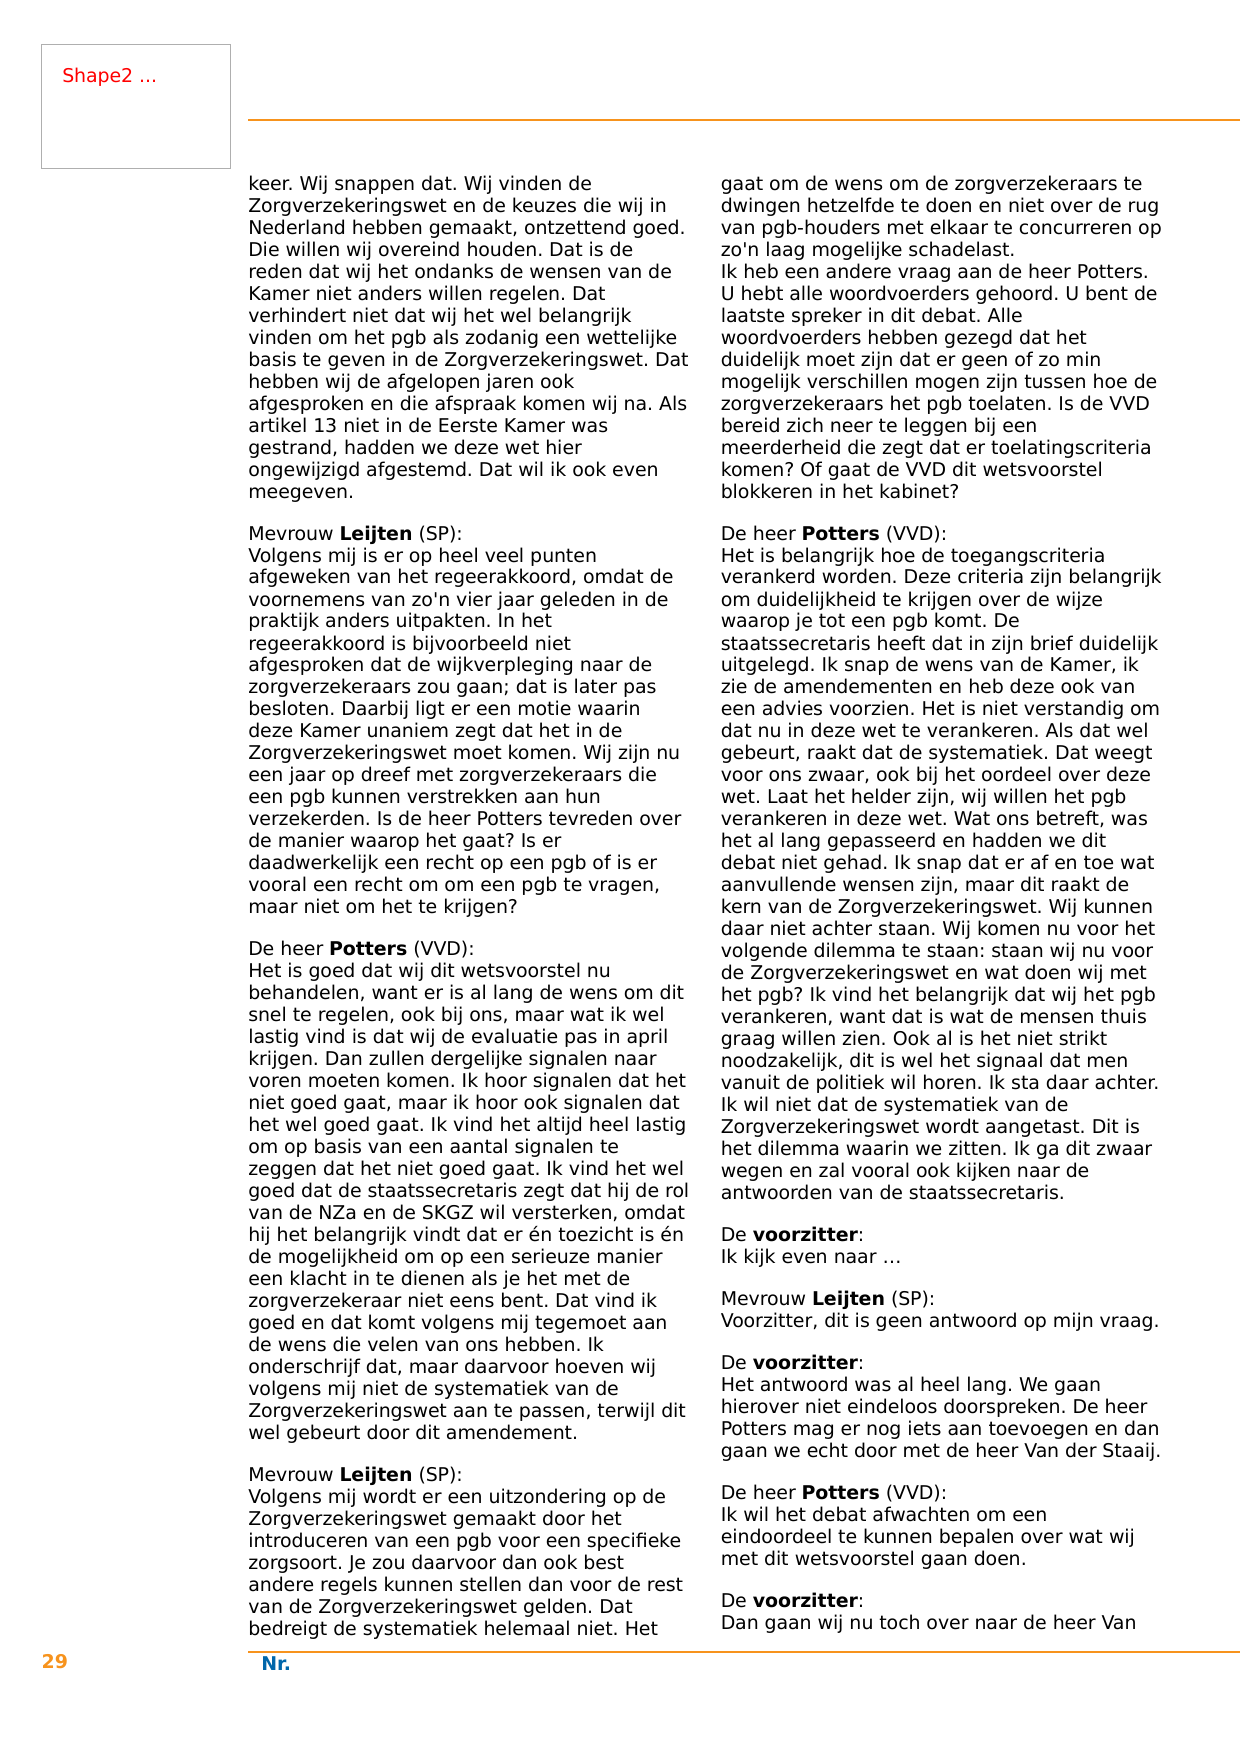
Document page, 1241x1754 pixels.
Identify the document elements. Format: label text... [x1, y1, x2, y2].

text Het is belangrijk hoe de toegangscriteria verankerd worden. Deze criteria zijn belangrijk om duidelijkheid te krijgen over de wijze waarop je tot een pgb komt. De staatssecretaris heeft dat in zijn brief duidelijk uitgelegd. Ik snap de wens van de Kamer, ik zie de amendementen en heb deze ook van een advies voorzien. Het is niet verstandig om dat nu in deze wet te verankeren. Als dat wel gebeurt, raakt dat de systematiek. Dat weegt voor ons zwaar, ook bij het oordeel over deze wet. Laat het helder zijn, wij willen het pgb verankeren in deze wet. Wat ons betreft, was het al lang gepasseerd en hadden we dit debat niet gehad. Ik snap dat er af en toe wat aanvullende wensen zijn, maar dit raakt de kern van de Zorgverzekeringswet. Wij kunnen daar niet achter staan. Wij komen nu voor het volgende dilemma te staan: staan wij nu voor de Zorgverzekeringswet en wat doen wij met het pgb? Ik vind het belangrijk dat wij het pgb verankeren, want dat is wat de mensen thuis graag willen zien. Ook al is het niet strikt noodzakelijk, dit is wel het signaal dat men vanuit de politiek wil horen. Ik sta daar achter. Ik wil niet dat de systematiek van de Zorgverzekeringswet wordt aangetast. Dit is het dilemma waarin we zitten. Ik ga dit zwaar wegen en zal vooral ook kijken naar de antwoorden van de staatssecretaris. [721, 544, 1163, 1204]
text De voorzitter: [721, 1589, 1163, 1612]
text Mevrouw Leijten (SP): [248, 1464, 691, 1486]
text De heer Potters (VVD): [721, 522, 1163, 544]
text Ik kijk even naar … [721, 1246, 1163, 1268]
text Ik heb een andere vraag aan de heer Potters. U hebt alle woordvoerders gehoord. U bent de laatste spreker in dit debat. Alle woordvoerders hebben gezegd dat het duidelijk moet zijn dat er geen of zo min mogelijk verschillen mogen zijn tussen hoe de zorgverzekeraars het pgb toelaten. Is de VVD bereid zich neer te leggen bij een meerderheid die zegt dat er toelatingscriteria komen? Of gaat de VVD dit wetsvoorstel blokkeren in het kabinet? [721, 261, 1163, 502]
text gaat om de wens om de zorgverzekeraars te dwingen hetzelfde te doen en niet over de rug van pgb-houders met elkaar te concurreren op zo'n laag mogelijke schadelast. [721, 173, 1163, 261]
text De heer Potters (VVD): [248, 938, 691, 960]
text Het is goed dat wij dit wetsvoorstel nu behandelen, want er is al lang de wens om dit snel te regelen, ook bij ons, maar wat ik wel lastig vind is dat wij de evaluatie pas in april krijgen. Dan zullen dergelijke signalen naar voren moeten komen. Ik hoor signalen dat het niet goed gaat, maar ik hoor ook signalen dat het wel goed gaat. Ik vind het altijd heel lastig om op basis van een aantal signalen te zeggen dat het niet goed gaat. Ik vind het wel goed dat de staatssecretaris zegt dat hij de rol van de NZa en de SKGZ wil versterken, omdat hij het belangrijk vindt dat er én toezicht is én de mogelijkheid om op een serieuze manier een klacht in te dienen als je het met de zorgverzekeraar niet eens bent. Dat vind ik goed en dat komt volgens mij tegemoet aan de wens die velen van ons hebben. Ik onderschrijf dat, maar daarvoor hoeven wij volgens mij niet de systematiek van de Zorgverzekeringswet aan te passen, terwijl dit wel gebeurt door dit amendement. [248, 960, 691, 1444]
text De voorzitter: [721, 1352, 1163, 1374]
text Volgens mij is er op heel veel punten afgeweken van het regeerakkoord, omdat de voornemens van zo'n vier jaar geleden in de praktijk anders uitpakten. In het regeerakkoord is bijvoorbeeld niet afgesproken dat de wijkverpleging naar de zorgverzekeraars zou gaan; dat is later pas besloten. Daarbij ligt er een motie waarin deze Kamer unaniem zegt dat het in de Zorgverzekeringswet moet komen. Wij zijn nu een jaar op dreef met zorgverzekeraars die een pgb kunnen verstrekken aan hun verzekerden. Is de heer Potters tevreden over de manier waarop het gaat? Is er daadwerkelijk een recht op een pgb of is er vooral een recht om om een pgb te vragen, maar niet om het te krijgen? [248, 544, 691, 918]
text keer. Wij snappen dat. Wij vinden de Zorgverzekeringswet en de keuzes die wij in Nederland hebben gemaakt, ontzettend goed. Die willen wij overeind houden. Dat is de reden dat wij het ondanks de wensen van de Kamer niet anders willen regelen. Dat verhindert niet dat wij het wel belangrijk vinden om het pgb als zodanig een wettelijke basis te geven in de Zorgverzekeringswet. Dat hebben wij de afgelopen jaren ook afgesproken en die afspraak komen wij na. Als artikel 13 niet in de Eerste Kamer was gestrand, hadden we deze wet hier ongewijzigd afgestemd. Dat wil ik ook even meegeven. [248, 173, 691, 502]
text Mevrouw Leijten (SP): [248, 522, 691, 544]
text De voorzitter: [721, 1224, 1163, 1246]
text Volgens mij wordt er een uitzondering op de Zorgverzekeringswet gemaakt door het introduceren van een pgb voor een specifieke zorgsoort. Je zou daarvoor dan ook best andere regels kunnen stellen dan voor de rest van de Zorgverzekeringswet gelden. Dat bedreigt de systematiek helemaal niet. Het [248, 1486, 691, 1639]
text De heer Potters (VVD): [721, 1482, 1163, 1504]
text Voorzitter, dit is geen antwoord op mijn vraag. [721, 1310, 1163, 1332]
text Ik wil het debat afwachten om een eindoordeel te kunnen bepalen over wat wij met dit wetsvoorstel gaan doen. [721, 1504, 1163, 1569]
text Mevrouw Leijten (SP): [721, 1288, 1163, 1310]
text Het antwoord was al heel lang. We gaan hierover niet eindeloos doorspreken. De heer Potters mag er nog iets aan toevoegen en dan gaan we echt door met de heer Van der Staaij. [721, 1374, 1163, 1462]
text Dan gaan wij nu toch over naar de heer Van [721, 1612, 1163, 1633]
